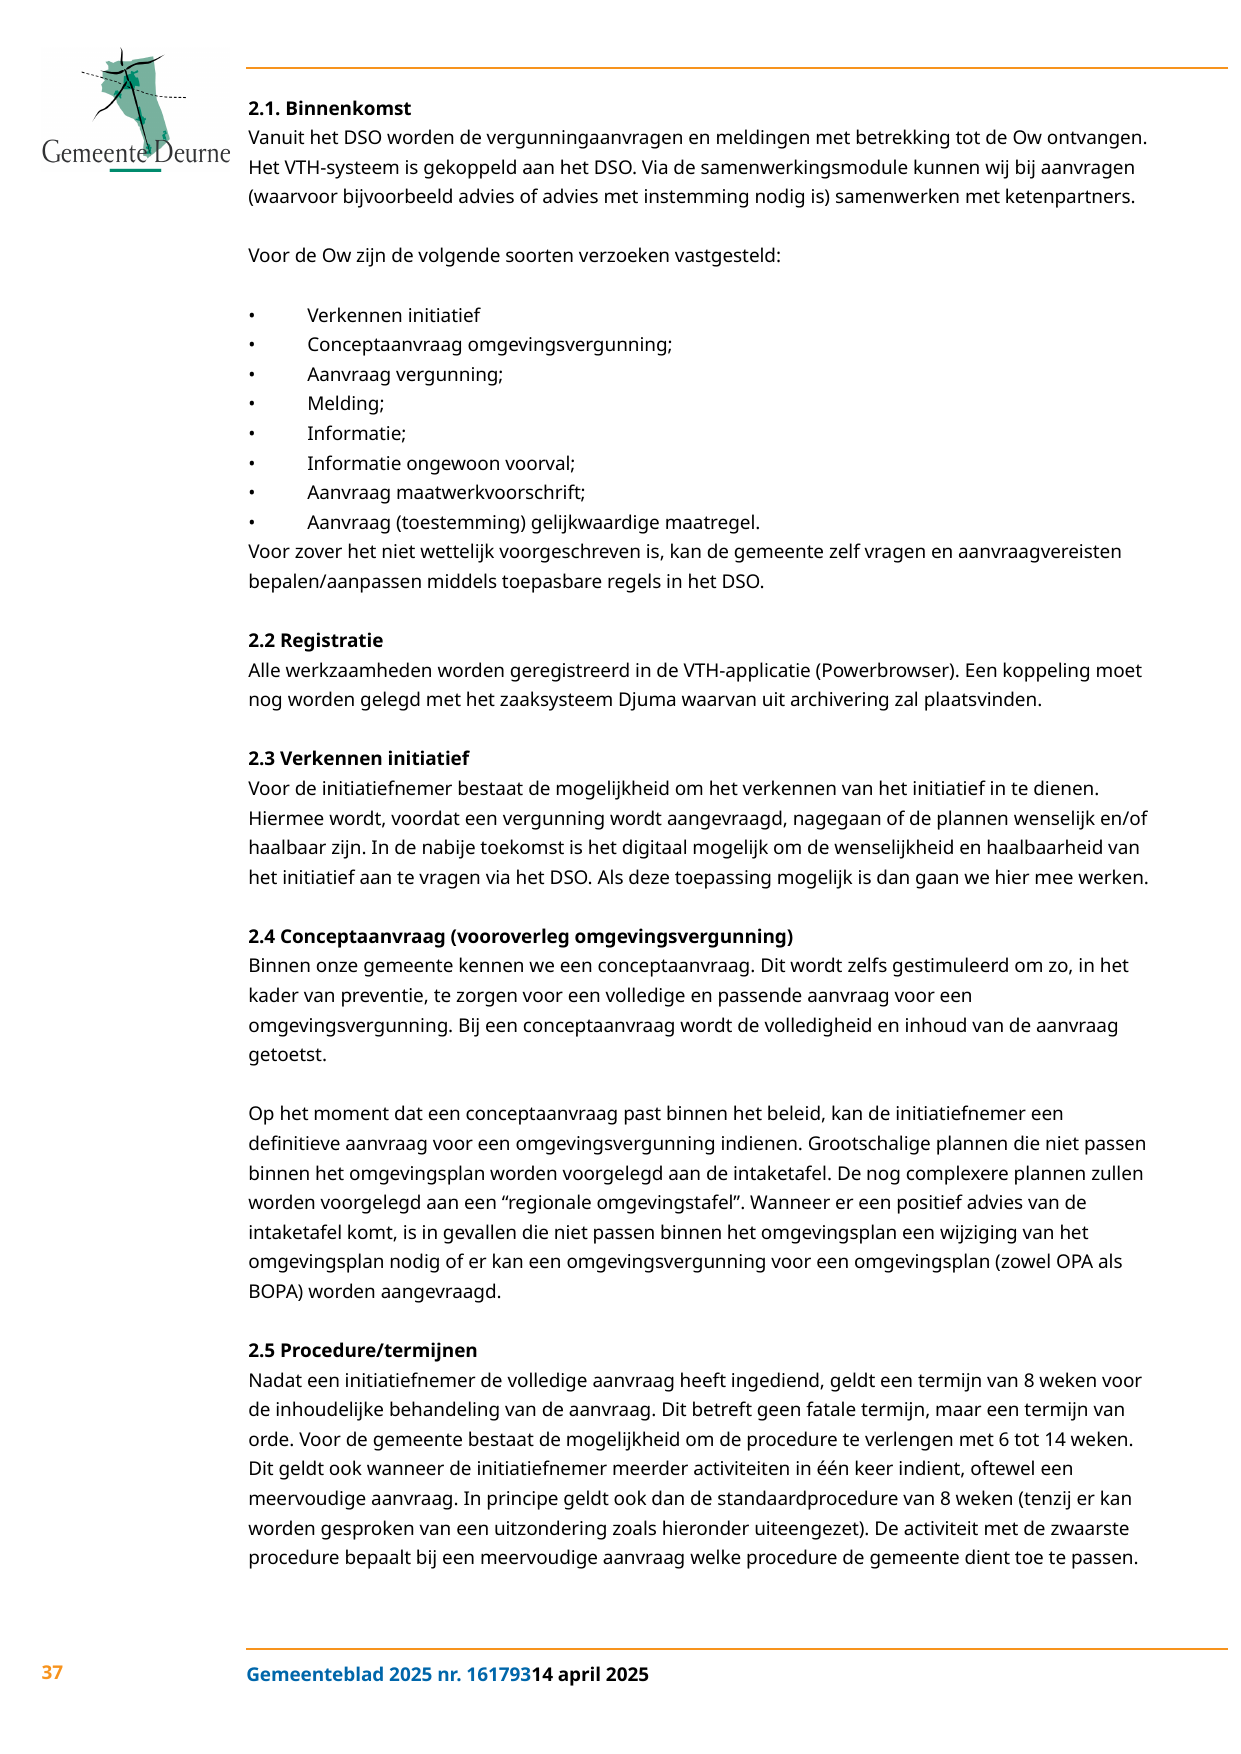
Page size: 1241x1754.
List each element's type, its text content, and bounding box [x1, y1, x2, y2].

list Aanvraag vergunning; [248, 361, 1152, 387]
text 2.5 Procedure/termijnen [248, 1337, 1152, 1363]
text Op het moment dat een conceptaanvraag past binnen het beleid, kan de initiatiefnemer een definitieve aanvraag voor een omgevingsvergunning indienen. Grootschalige plannen die niet passen binnen het omgevingsplan worden voorgelegd aan de intaketafel. De nog complexere plannen zullen worden voorgelegd aan een “regionale omgevingstafel”. Wanneer er een positief advies van de intaketafel komt, is in gevallen die niet passen binnen het omgevingsplan een wijziging van het omgevingsplan nodig of er kan een omgevingsvergunning voor een omgevingsplan (zowel OPA als BOPA) worden aangevraagd. [248, 1101, 1152, 1304]
text 2.4 Conceptaanvraag (vooroverleg omgevingsvergunning) [248, 923, 1152, 949]
text Alle werkzaamheden worden geregistreerd in de VTH-applicatie (Powerbrowser). Een koppeling moet nog worden gelegd met het zaaksysteem Djuma waarvan uit archivering zal plaatsvinden. [248, 657, 1152, 712]
text 2.3 Verkennen initiatief [248, 746, 1152, 771]
text Voor zover het niet wettelijk voorgeschreven is, kan de gemeente zelf vragen en aanvraagvereisten bepalen/aanpassen middels toepasbare regels in het DSO. [248, 538, 1152, 594]
list Melding; [248, 391, 1152, 416]
picture [41, 47, 231, 172]
list Conceptaanvraag omgevingsvergunning; [248, 331, 1152, 357]
text Vanuit het DSO worden de vergunningaanvragen en meldingen met betrekking tot de Ow ontvangen. Het VTH-systeem is gekoppeld aan het DSO. Via de samenwerkingsmodule kunnen wij bij aanvragen (waarvoor bijvoorbeeld advies of advies met instemming nodig is) samenwerken met ketenpartners. [248, 124, 1152, 209]
list Aanvraag maatwerkvoorschrift; [248, 479, 1152, 505]
text 2.2 Registratie [248, 627, 1152, 653]
text Binnen onze gemeente kennen we een conceptaanvraag. Dit wordt zelfs gestimuleerd om zo, in het kader van preventie, te zorgen voor een volledige en passende aanvraag voor een omgevingsvergunning. Bij een conceptaanvraag wordt de volledigheid en inhoud van de aanvraag getoetst. [248, 953, 1152, 1067]
text 2.1. Binnenkomst [248, 95, 1152, 121]
text Voor de initiatiefnemer bestaat de mogelijkheid om het verkennen van het initiatief in te dienen. Hiermee wordt, voordat een vergunning wordt aangevraagd, nagegaan of de plannen wenselijk en/of haalbaar zijn. In de nabije toekomst is het digitaal mogelijk om de wenselijkheid en haalbaarheid van het initiatief aan te vragen via het DSO. Als deze toepassing mogelijk is dan gaan we hier mee werken. [248, 775, 1152, 890]
list Informatie; [248, 420, 1152, 446]
list Informatie ongewoon voorval; [248, 450, 1152, 476]
list Aanvraag (toestemming) gelijkwaardige maatregel. [248, 509, 1152, 535]
text Voor de Ow zijn de volgende soorten verzoeken vastgesteld: [248, 243, 1152, 268]
list Verkennen initiatief [248, 302, 1152, 328]
text Nadat een initiatiefnemer de volledige aanvraag heeft ingediend, geldt een termijn van 8 weken voor de inhoudelijke behandeling van de aanvraag. Dit betreft geen fatale termijn, maar een termijn van orde. Voor de gemeente bestaat de mogelijkheid om de procedure te verlengen met 6 tot 14 weken. Dit geldt ook wanneer de initiatiefnemer meerder activiteiten in één keer indient, oftewel een meervoudige aanvraag. In principe geldt ook dan de standaardprocedure van 8 weken (tenzij er kan worden gesproken van een uitzondering zoals hieronder uiteengezet). De activiteit met de zwaarste procedure bepaalt bij een meervoudige aanvraag welke procedure de gemeente dient toe te passen. [248, 1367, 1152, 1570]
